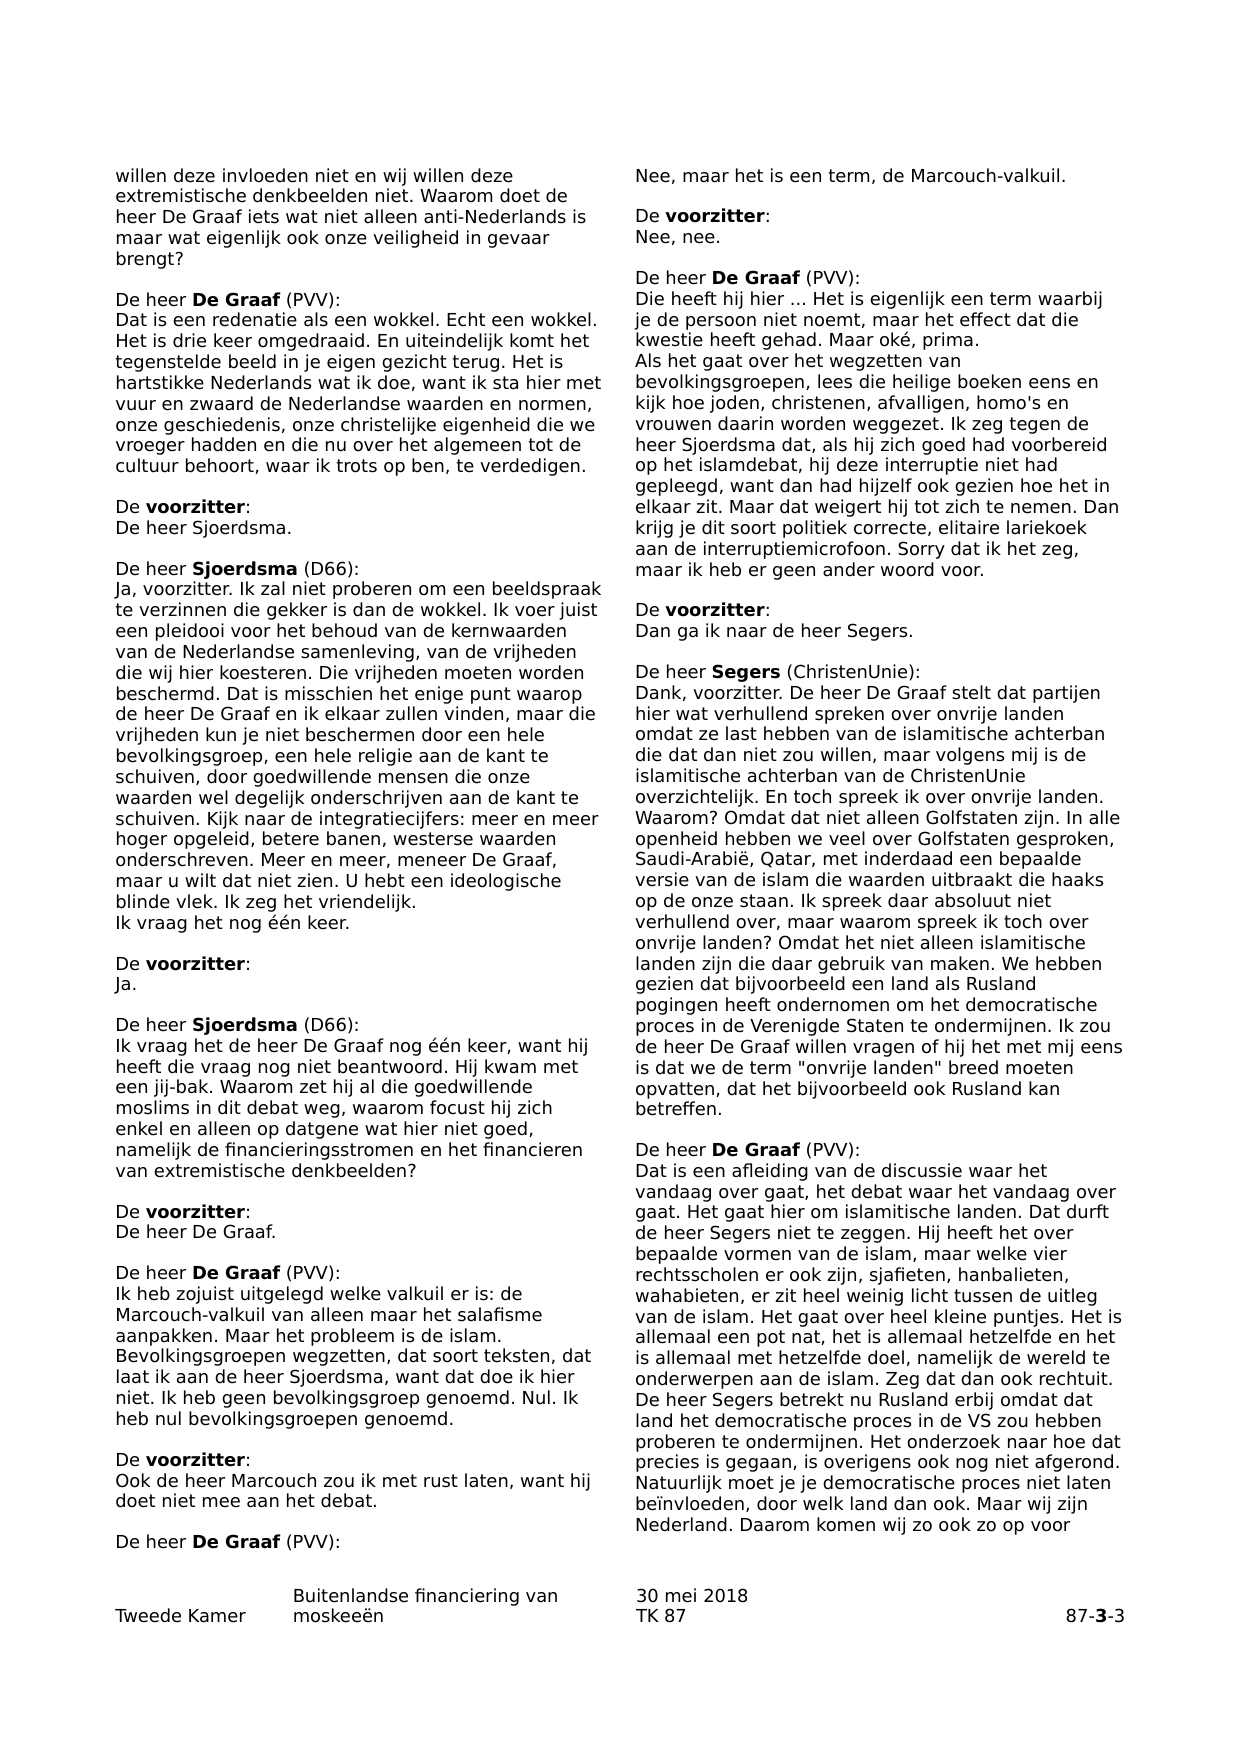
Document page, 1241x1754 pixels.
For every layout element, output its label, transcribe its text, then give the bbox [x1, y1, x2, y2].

text De heer Sjoerdsma (D66): [115, 558, 605, 579]
text Ja, voorzitter. Ik zal niet proberen om een beeldspraak te verzinnen die gekker is dan de wokkel. Ik voer juist een pleidooi voor het behoud van de kernwaarden van de Nederlandse samenleving, van de vrijheden die wij hier koesteren. Die vrijheden moeten worden beschermd. Dat is misschien het enige punt waarop de heer De Graaf en ik elkaar zullen vinden, maar die vrijheden kun je niet beschermen door een hele bevolkingsgroep, een hele religie aan de kant te schuiven, door goedwillende mensen die onze waarden wel degelijk onderschrijven aan de kant te schuiven. Kijk naar de integratiecijfers: meer en meer hoger opgeleid, betere banen, westerse waarden onderschreven. Meer en meer, meneer De Graaf, maar u wilt dat niet zien. U hebt een ideologische blinde vlek. Ik zeg het vriendelijk. [115, 579, 605, 912]
text Ook de heer Marcouch zou ik met rust laten, want hij doet niet mee aan het debat. [115, 1470, 605, 1512]
text De heer De Graaf. [115, 1222, 605, 1243]
text De heer De Graaf (PVV): [115, 1263, 605, 1284]
text De heer De Graaf (PVV): [635, 268, 1125, 288]
text De voorzitter: [635, 600, 1125, 621]
text Ja. [115, 974, 605, 995]
text De heer Sjoerdsma. [115, 518, 605, 538]
text Ik heb zojuist uitgelegd welke valkuil er is: de Marcouch-valkuil van alleen maar het salafisme aanpakken. Maar het probleem is de islam. Bevolkingsgroepen wegzetten, dat soort teksten, dat laat ik aan de heer Sjoerdsma, want dat doe ik hier niet. Ik heb geen bevolkingsgroep genoemd. Nul. Ik heb nul bevolkingsgroepen genoemd. [115, 1284, 605, 1429]
text Dank, voorzitter. De heer De Graaf stelt dat partijen hier wat verhullend spreken over onvrije landen omdat ze last hebben van de islamitische achterban die dat dan niet zou willen, maar volgens mij is de islamitische achterban van de ChristenUnie overzichtelijk. En toch spreek ik over onvrije landen. Waarom? Omdat dat niet alleen Golfstaten zijn. In alle openheid hebben we veel over Golfstaten gesproken, Saudi-Arabië, Qatar, met inderdaad een bepaalde versie van de islam die waarden uitbraakt die haaks op de onze staan. Ik spreek daar absoluut niet verhullend over, maar waarom spreek ik toch over onvrije landen? Omdat het niet alleen islamitische landen zijn die daar gebruik van maken. We hebben gezien dat bijvoorbeeld een land als Rusland pogingen heeft ondernomen om het democratische proces in de Verenigde Staten te ondermijnen. Ik zou de heer De Graaf willen vragen of hij het met mij eens is dat we de term "onvrije landen" breed moeten opvatten, dat het bijvoorbeeld ook Rusland kan betreffen. [635, 682, 1125, 1120]
text Dat is een afleiding van de discussie waar het vandaag over gaat, het debat waar het vandaag over gaat. Het gaat hier om islamitische landen. Dat durft de heer Segers niet te zeggen. Hij heeft het over bepaalde vormen van de islam, maar welke vier rechtsscholen er ook zijn, sjafieten, hanbalieten, wahabieten, er zit heel weinig licht tussen de uitleg van de islam. Het gaat over heel kleine puntjes. Het is allemaal een pot nat, het is allemaal hetzelfde en het is allemaal met hetzelfde doel, namelijk de wereld te onderwerpen aan de islam. Zeg dat dan ook rechtuit. De heer Segers betrekt nu Rusland erbij omdat dat land het democratische proces in de VS zou hebben proberen te ondermijnen. Het onderzoek naar hoe dat precies is gegaan, is overigens ook nog niet afgerond. Natuurlijk moet je je democratische proces niet laten beïnvloeden, door welk land dan ook. Maar wij zijn Nederland. Daarom komen wij zo ook zo op voor [635, 1161, 1125, 1536]
text Als het gaat over het wegzetten van bevolkingsgroepen, lees die heilige boeken eens en kijk hoe joden, christenen, afvalligen, homo's en vrouwen daarin worden weggezet. Ik zeg tegen de heer Sjoerdsma dat, als hij zich goed had voorbereid op het islamdebat, hij deze interruptie niet had gepleegd, want dan had hijzelf ook gezien hoe het in elkaar zit. Maar dat weigert hij tot zich te nemen. Dan krijg je dit soort politiek correcte, elitaire lariekoek aan de interruptiemicrofoon. Sorry dat ik het zeg, maar ik heb er geen ander woord voor. [635, 351, 1125, 580]
text Nee, maar het is een term, de Marcouch-valkuil. [635, 165, 1125, 186]
text Nee, nee. [635, 227, 1125, 248]
text willen deze invloeden niet en wij willen deze extremistische denkbeelden niet. Waarom doet de heer De Graaf iets wat niet alleen anti-Nederlands is maar wat eigenlijk ook onze veiligheid in gevaar brengt? [115, 165, 605, 269]
text De heer De Graaf (PVV): [115, 1532, 605, 1553]
text De voorzitter: [115, 1449, 605, 1470]
text De heer De Graaf (PVV): [635, 1140, 1125, 1161]
text De heer Segers (ChristenUnie): [635, 662, 1125, 682]
text De voorzitter: [115, 497, 605, 518]
text Ik vraag het nog één keer. [115, 912, 605, 933]
text De heer Sjoerdsma (D66): [115, 1015, 605, 1036]
text De voorzitter: [115, 1201, 605, 1222]
text Ik vraag het de heer De Graaf nog één keer, want hij heeft die vraag nog niet beantwoord. Hij kwam met een jij-bak. Waarom zet hij al die goedwillende moslims in dit debat weg, waarom focust hij zich enkel en alleen op datgene wat hier niet goed, namelijk de financieringsstromen en het financieren van extremistische denkbeelden? [115, 1036, 605, 1181]
text Die heeft hij hier ... Het is eigenlijk een term waarbij je de persoon niet noemt, maar het effect dat die kwestie heeft gehad. Maar oké, prima. [635, 288, 1125, 351]
text De voorzitter: [115, 953, 605, 974]
text Dat is een redenatie als een wokkel. Echt een wokkel. Het is drie keer omgedraaid. En uiteindelijk komt het tegenstelde beeld in je eigen gezicht terug. Het is hartstikke Nederlands wat ik doe, want ik sta hier met vuur en zwaard de Nederlandse waarden en normen, onze geschiedenis, onze christelijke eigenheid die we vroeger hadden en die nu over het algemeen tot de cultuur behoort, waar ik trots op ben, te verdedigen. [115, 310, 605, 477]
text De heer De Graaf (PVV): [115, 289, 605, 310]
text De voorzitter: [635, 206, 1125, 227]
text Dan ga ik naar de heer Segers. [635, 621, 1125, 642]
